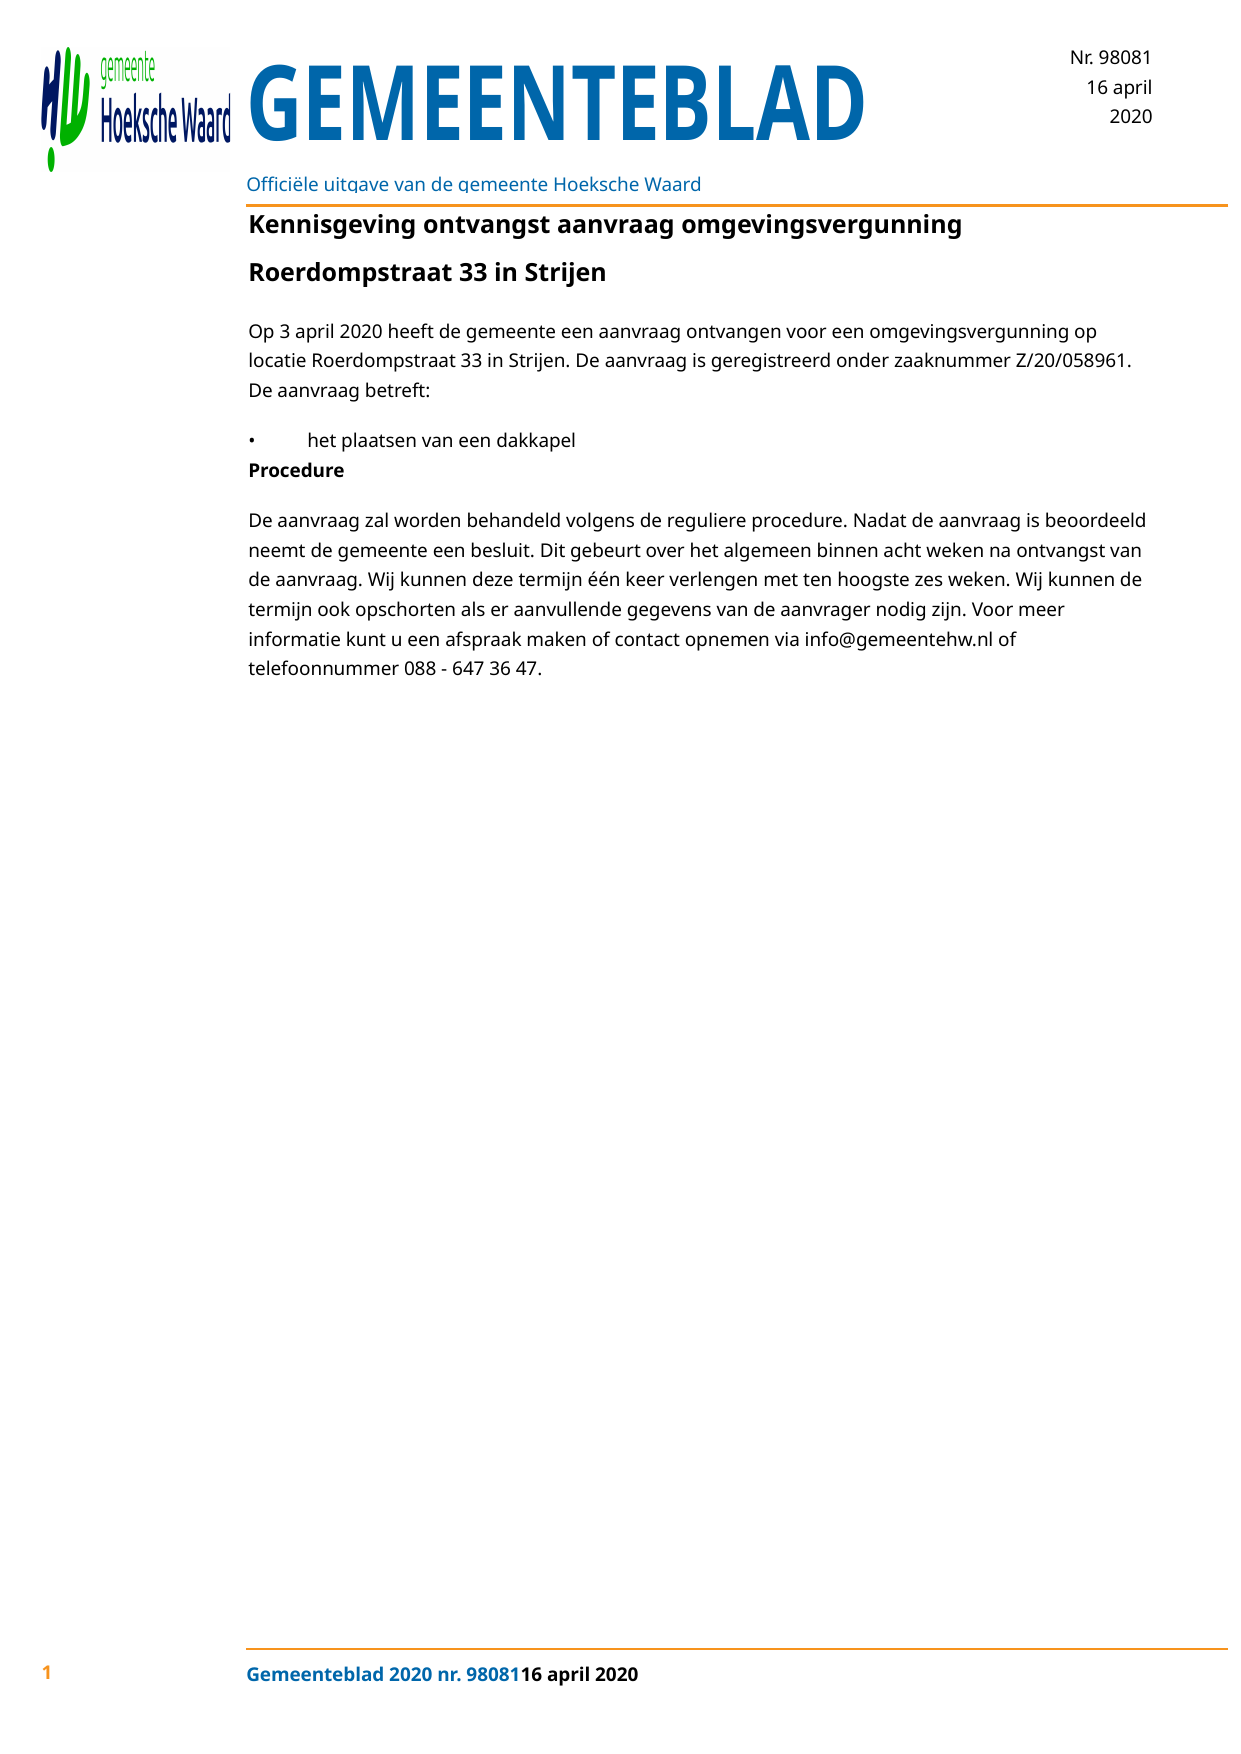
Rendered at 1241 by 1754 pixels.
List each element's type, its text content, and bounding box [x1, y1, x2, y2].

text De aanvraag zal worden behandeld volgens de reguliere procedure. Nadat de aanvraag is beoordeeld neemt de gemeente een besluit. Dit gebeurt over het algemeen binnen acht weken na ontvangst van de aanvraag. Wij kunnen deze termijn één keer verlengen met ten hoogste zes weken. Wij kunnen de termijn ook opschorten als er aanvullende gegevens van de aanvrager nodig zijn. Voor meer informatie kunt u een afspraak maken of contact opnemen via info@gemeentehw.nl of telefoonnummer 088 - 647 36 47. [248, 507, 1152, 681]
text Procedure [248, 457, 1152, 483]
text Kennisgeving ontvangst aanvraag omgevingsvergunning Roerdompstraat 33 in Strijen [248, 207, 1152, 288]
list het plaatsen van een dakkapel [248, 427, 1152, 453]
text Op 3 april 2020 heeft de gemeente een aanvraag ontvangen voor een omgevingsvergunning op locatie Roerdompstraat 33 in Strijen. De aanvraag is geregistreerd onder zaaknummer Z/20/058961. De aanvraag betreft: [248, 318, 1152, 403]
picture [41, 47, 231, 172]
